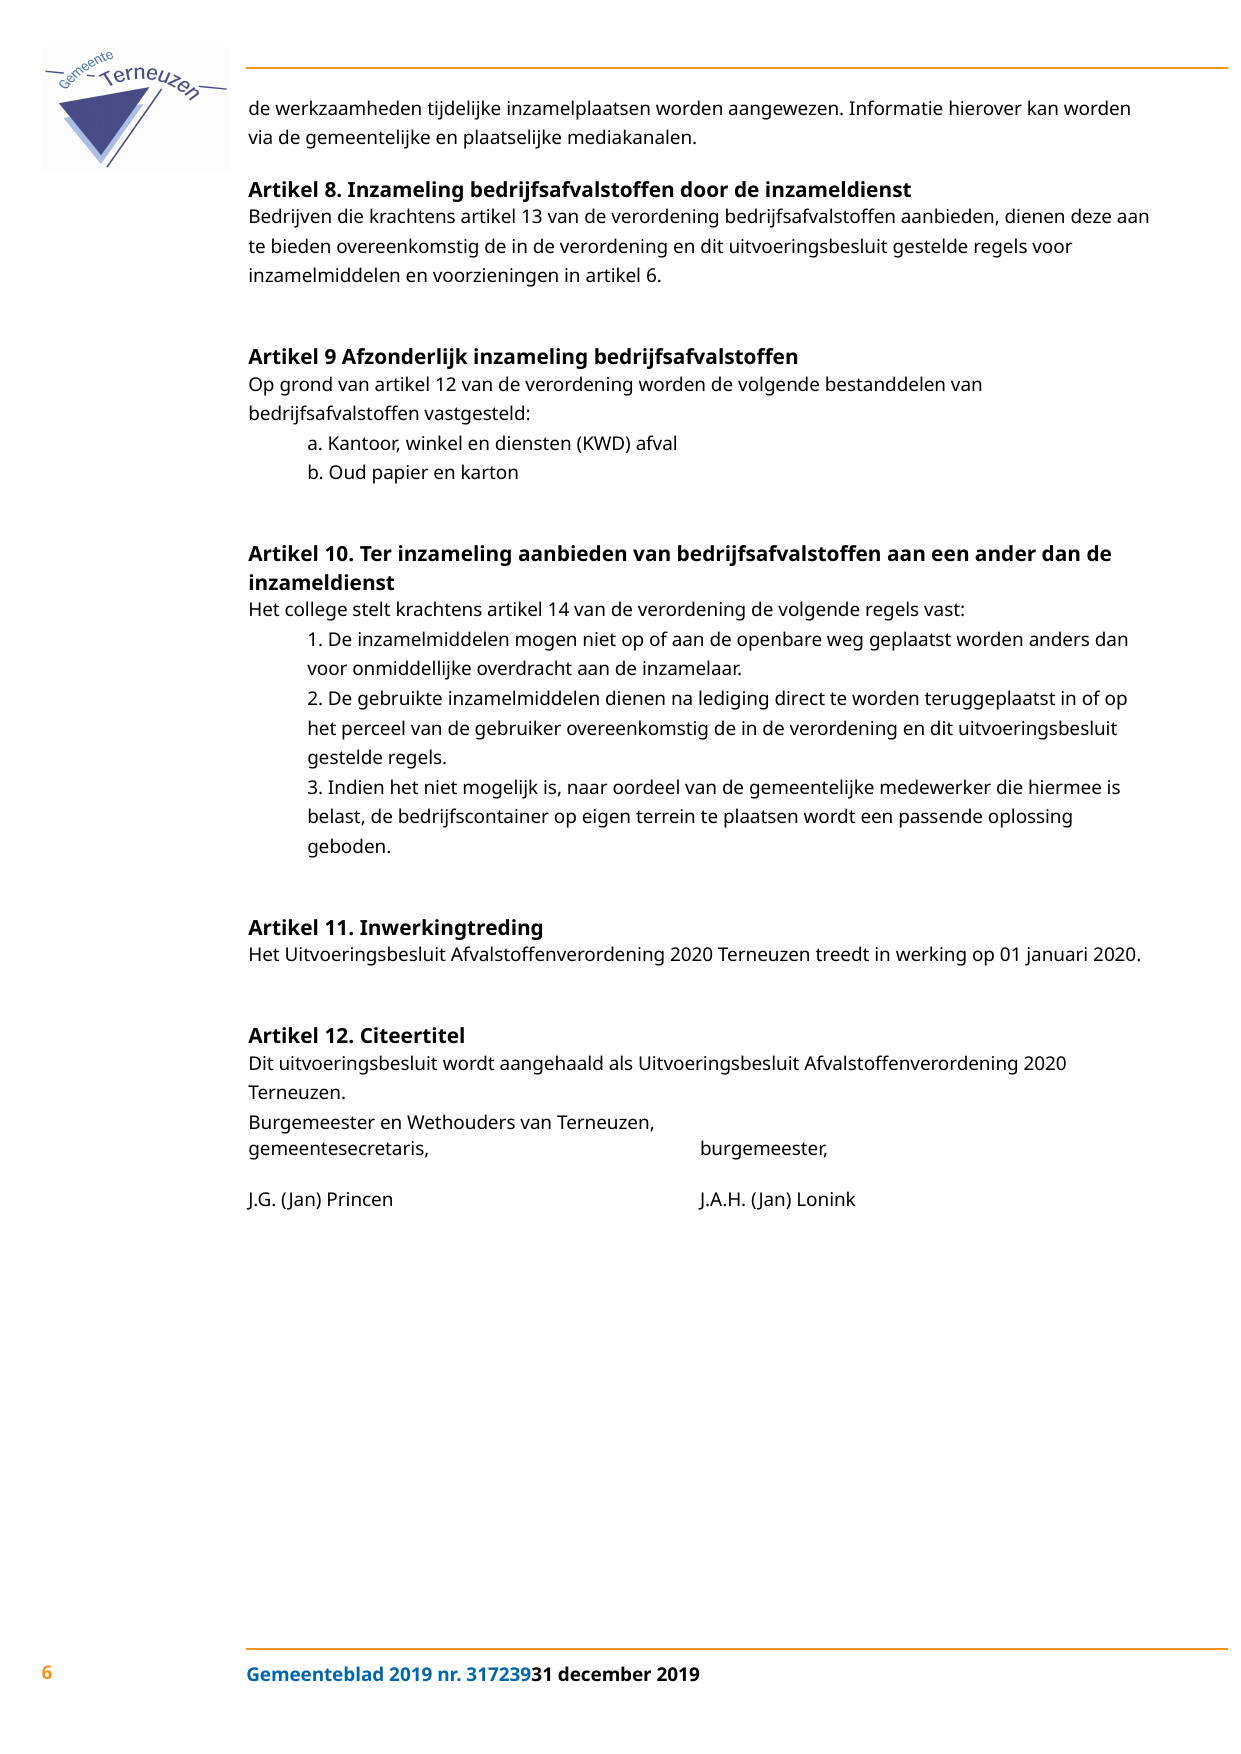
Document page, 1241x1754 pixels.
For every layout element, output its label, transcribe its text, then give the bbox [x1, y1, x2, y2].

text Artikel 9 Afzonderlijk inzameling bedrijfsafvalstoffen [248, 342, 1152, 371]
picture [41, 47, 231, 172]
text de werkzaamheden tijdelijke inzamelplaatsen worden aangewezen. Informatie hierover kan worden via de gemeentelijke en plaatselijke mediakanalen. [248, 95, 1152, 150]
text Dit uitvoeringsbesluit wordt aangehaald als Uitvoeringsbesluit Afvalstoffenverordening 2020 Terneuzen. [248, 1050, 1152, 1105]
text Artikel 11. Inwerkingtreding [248, 913, 1152, 942]
text Het college stelt krachtens artikel 14 van de verordening de volgende regels vast: [248, 596, 1152, 622]
table_cell [248, 1161, 1152, 1186]
table_cell gemeentesecretaris, [248, 1135, 700, 1161]
text Op grond van artikel 12 van de verordening worden de volgende bestanddelen van bedrijfsafvalstoffen vastgesteld: [248, 371, 1152, 426]
text Artikel 12. Citeertitel [248, 1022, 1152, 1050]
table_cell burgemeester, [700, 1135, 1152, 1161]
text Het Uitvoeringsbesluit Afvalstoffenverordening 2020 Terneuzen treedt in werking op 01 januari 2020. [248, 942, 1152, 967]
list 1. De inzamelmiddelen mogen niet op of aan de openbare weg geplaatst worden anders dan voor onmiddellijke overdracht aan de inzamelaar. [248, 626, 1152, 681]
table_header Burgemeester en Wethouders van Terneuzen, [248, 1109, 1152, 1135]
table_cell J.G. (Jan) Princen [248, 1186, 700, 1212]
text Bedrijven die krachtens artikel 13 van de verordening bedrijfsafvalstoffen aanbieden, dienen deze aan te bieden overeenkomstig de in de verordening en dit uitvoeringsbesluit gestelde regels voor inzamelmiddelen en voorzieningen in artikel 6. [248, 203, 1152, 288]
list b. Oud papier en karton [248, 459, 1152, 485]
table_cell J.A.H. (Jan) Lonink [700, 1186, 1152, 1212]
text Artikel 8. Inzameling bedrijfsafvalstoffen door de inzameldienst [248, 175, 1152, 203]
list 2. De gebruikte inzamelmiddelen dienen na lediging direct te worden teruggeplaatst in of op het perceel van de gebruiker overeenkomstig de in de verordening en dit uitvoeringsbesluit gestelde regels. [248, 685, 1152, 770]
list a. Kantoor, winkel en diensten (KWD) afval [248, 430, 1152, 456]
list 3. Indien het niet mogelijk is, naar oordeel van de gemeentelijke medewerker die hiermee is belast, de bedrijfscontainer op eigen terrein te plaatsen wordt een passende oplossing geboden. [248, 774, 1152, 859]
text Artikel 10. Ter inzameling aanbieden van bedrijfsafvalstoffen aan een ander dan de inzameldienst [248, 539, 1152, 596]
